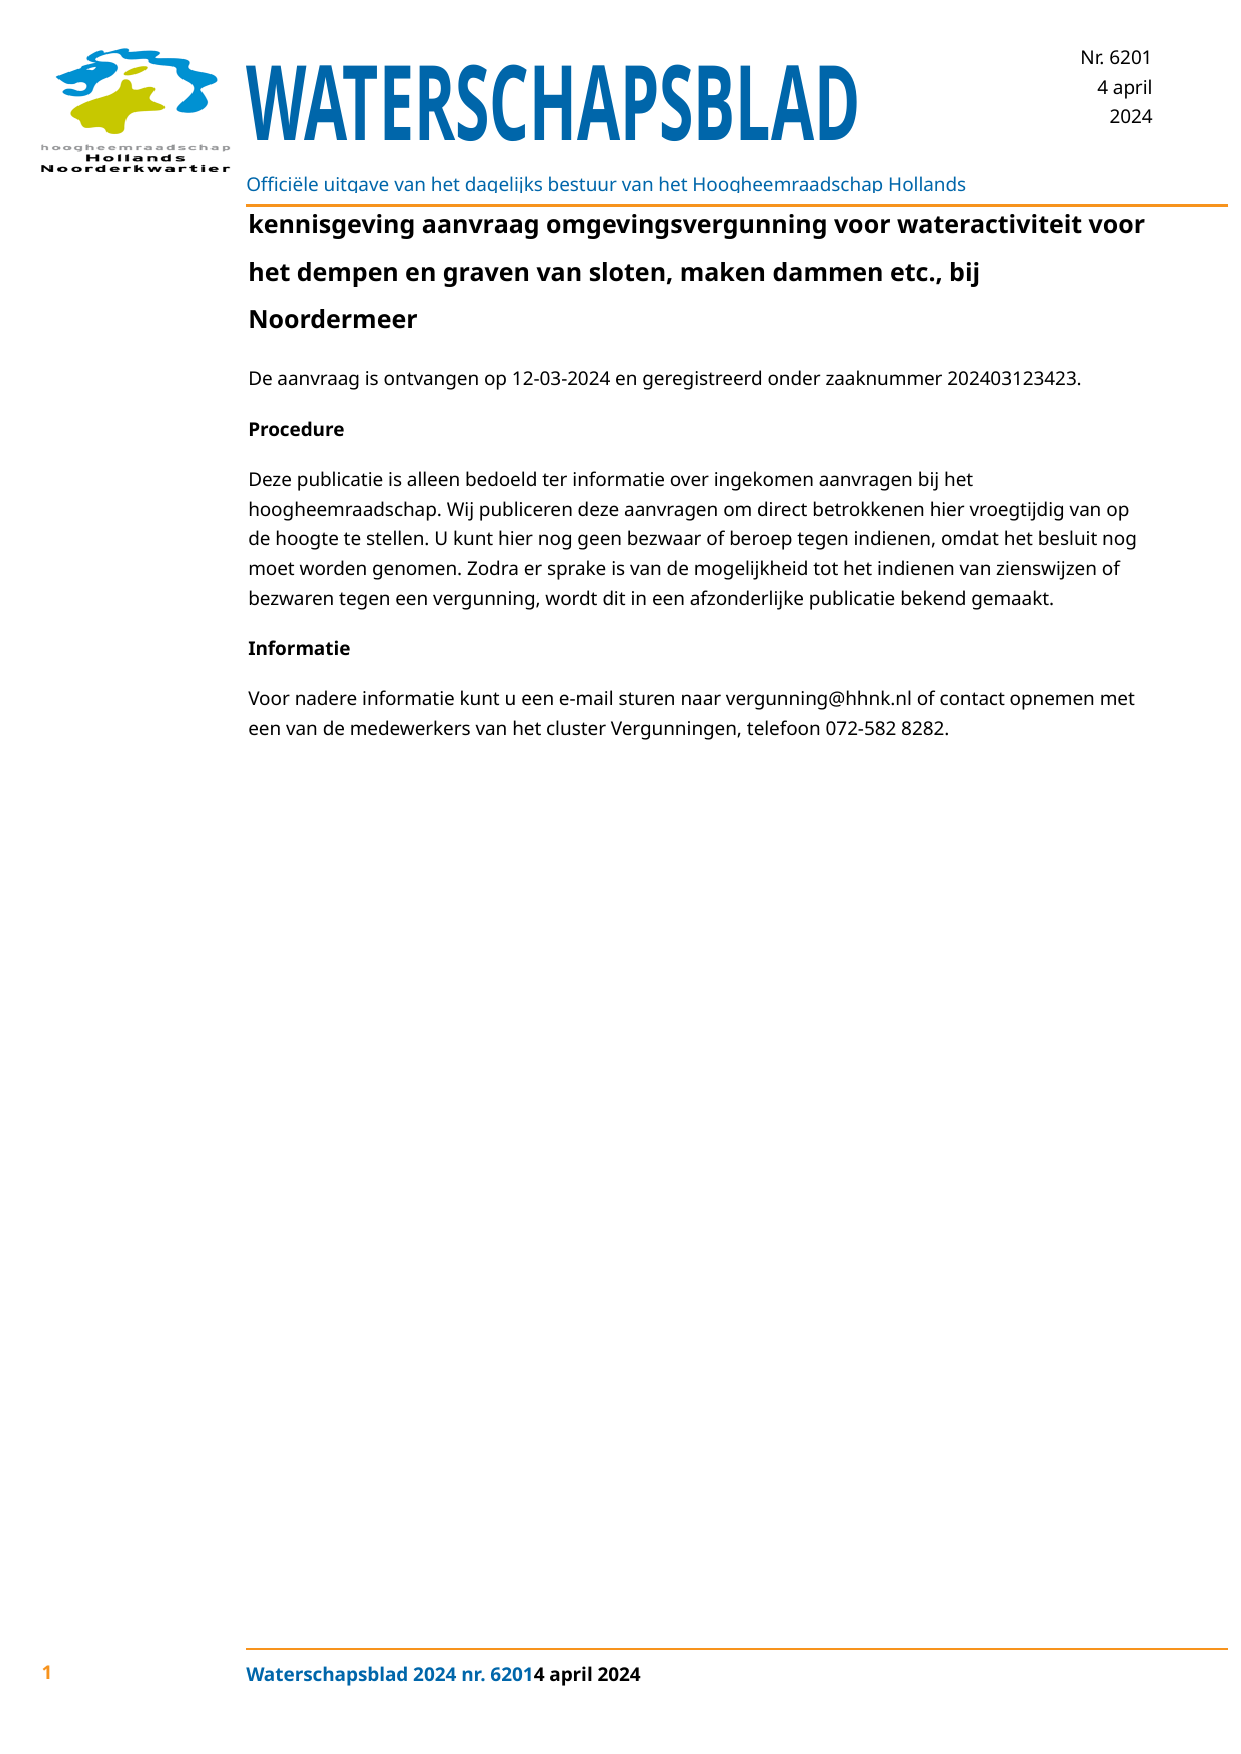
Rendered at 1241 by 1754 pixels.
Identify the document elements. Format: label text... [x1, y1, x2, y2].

text De aanvraag is ontvangen op 12-03-2024 en geregistreerd onder zaaknummer 202403123423. [248, 366, 1152, 391]
picture [41, 47, 231, 172]
text Voor nadere informatie kunt u een e-mail sturen naar vergunning@hhnk.nl of contact opnemen met een van de medewerkers van het cluster Vergunningen, telefoon 072-582 8282. [248, 686, 1152, 741]
text kennisgeving aanvraag omgevingsvergunning voor wateractiviteit voor het dempen en graven van sloten, maken dammen etc., bij Noordermeer [248, 207, 1152, 336]
text Procedure [248, 416, 1152, 442]
text Informatie [248, 635, 1152, 661]
text Deze publicatie is alleen bedoeld ter informatie over ingekomen aanvragen bij het hoogheemraadschap. Wij publiceren deze aanvragen om direct betrokkenen hier vroegtijdig van op de hoogte te stellen. U kunt hier nog geen bezwaar of beroep tegen indienen, omdat het besluit nog moet worden genomen. Zodra er sprake is van de mogelijkheid tot het indienen van zienswijzen of bezwaren tegen een vergunning, wordt dit in een afzonderlijke publicatie bekend gemaakt. [248, 466, 1152, 610]
